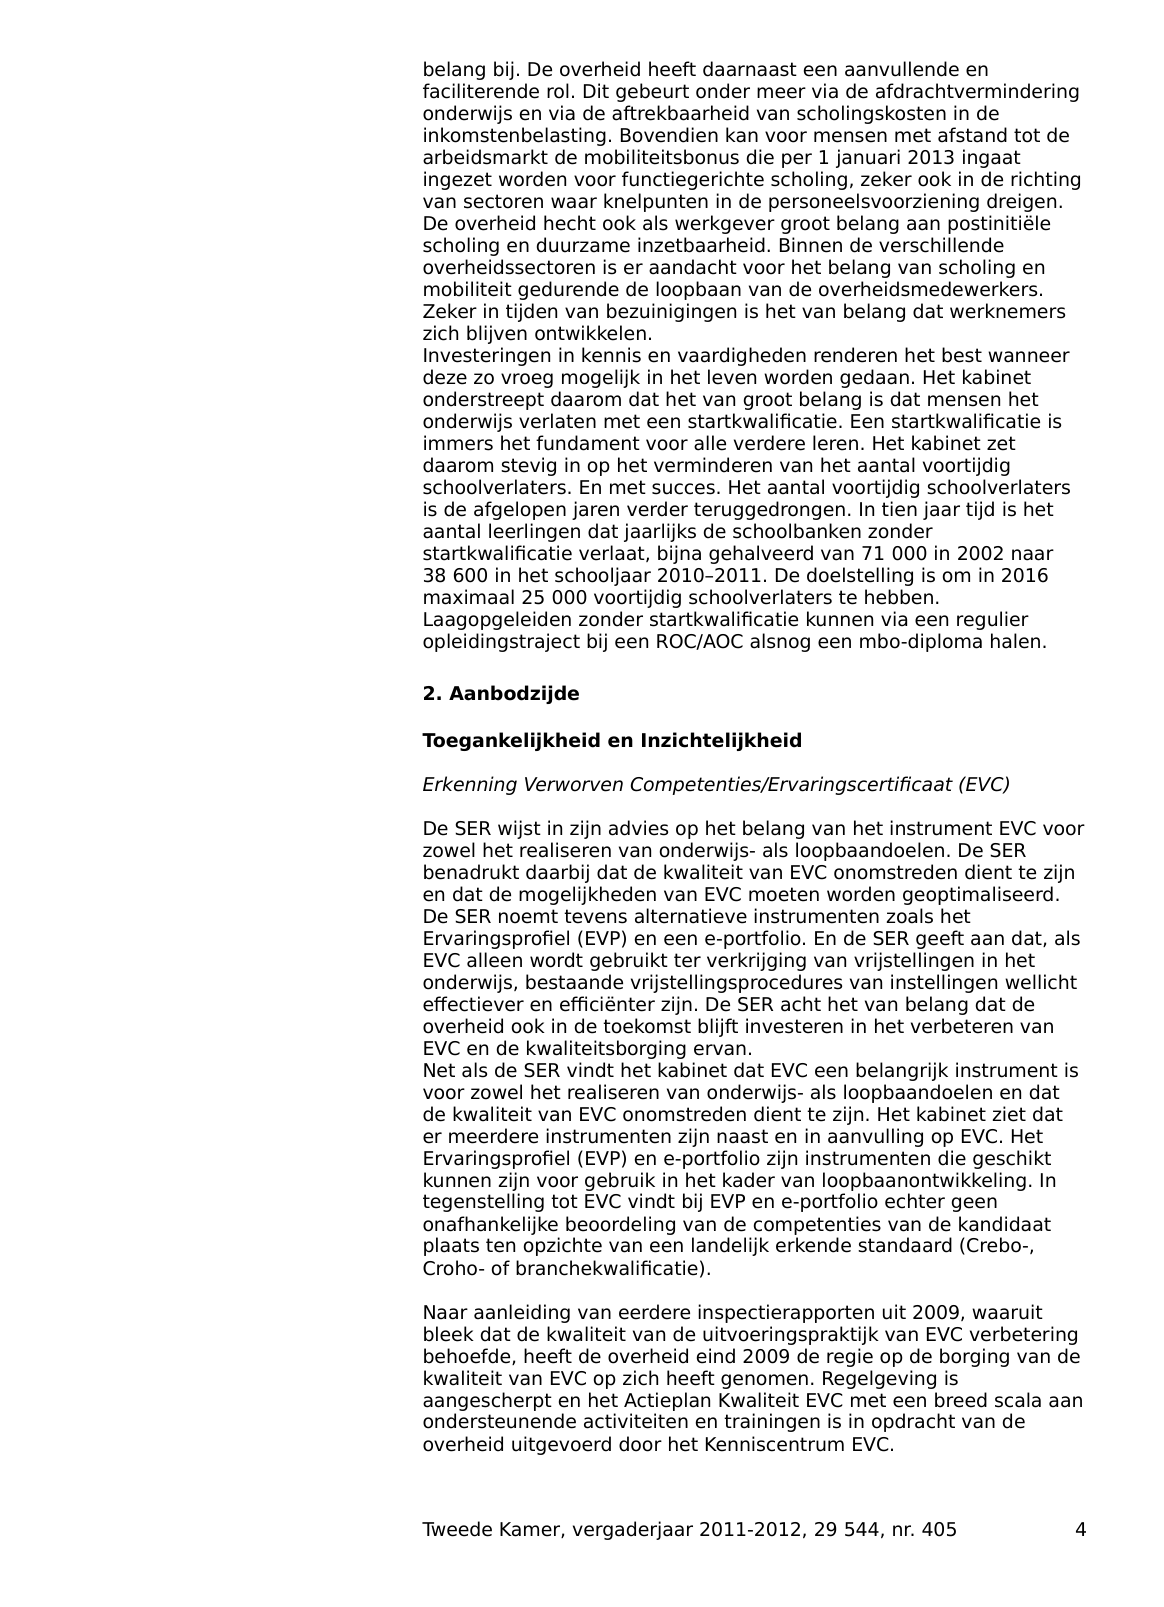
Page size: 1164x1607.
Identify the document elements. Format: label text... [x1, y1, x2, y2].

text Naar aanleiding van eerdere inspectierapporten uit 2009, waaruit bleek dat de kwaliteit van de uitvoeringspraktijk van EVC verbetering behoefde, heeft de overheid eind 2009 de regie op de borging van de kwaliteit van EVC op zich heeft genomen. Regelgeving is aangescherpt en het Actieplan Kwaliteit EVC met een breed scala aan ondersteunende activiteiten en trainingen is in opdracht van de overheid uitgevoerd door het Kenniscentrum EVC. [422, 1302, 1087, 1455]
subtitle Erkenning Verworven Competenties/Ervaringscertificaat (EVC) [422, 774, 1087, 796]
text De SER wijst in zijn advies op het belang van het instrument EVC voor zowel het realiseren van onderwijs- als loopbaandoelen. De SER benadrukt daarbij dat de kwaliteit van EVC onomstreden dient te zijn en dat de mogelijkheden van EVC moeten worden geoptimaliseerd. De SER noemt tevens alternatieve instrumenten zoals het Ervaringsprofiel (EVP) en een e-portfolio. En de SER geeft aan dat, als EVC alleen wordt gebruikt ter verkrijging van vrijstellingen in het onderwijs, bestaande vrijstellingsprocedures van instellingen wellicht effectiever en efficiënter zijn. De SER acht het van belang dat de overheid ook in de toekomst blijft investeren in het verbeteren van EVC en de kwaliteitsborging ervan. [422, 818, 1087, 1059]
text Net als de SER vindt het kabinet dat EVC een belangrijk instrument is voor zowel het realiseren van onderwijs- als loopbaandoelen en dat de kwaliteit van EVC onomstreden dient te zijn. Het kabinet ziet dat er meerdere instrumenten zijn naast en in aanvulling op EVC. Het Ervaringsprofiel (EVP) en e-portfolio zijn instrumenten die geschikt kunnen zijn voor gebruik in het kader van loopbaanontwikkeling. In tegenstelling tot EVC vindt bij EVP en e-portfolio echter geen onafhankelijke beoordeling van de competenties van de kandidaat plaats ten opzichte van een landelijk erkende standaard (Crebo-, Croho- of branchekwalificatie). [422, 1059, 1087, 1279]
text belang bij. De overheid heeft daarnaast een aanvullende en faciliterende rol. Dit gebeurt onder meer via de afdrachtvermindering onderwijs en via de aftrekbaarheid van scholingskosten in de inkomstenbelasting. Bovendien kan voor mensen met afstand tot de arbeidsmarkt de mobiliteitsbonus die per 1 januari 2013 ingaat ingezet worden voor functiegerichte scholing, zeker ook in de richting van sectoren waar knelpunten in de personeelsvoorziening dreigen. De overheid hecht ook als werkgever groot belang aan postinitiële scholing en duurzame inzetbaarheid. Binnen de verschillende overheidssectoren is er aandacht voor het belang van scholing en mobiliteit gedurende de loopbaan van de overheidsmedewerkers. Zeker in tijden van bezuinigingen is het van belang dat werknemers zich blijven ontwikkelen. [422, 59, 1087, 345]
subtitle Toegankelijkheid en Inzichtelijkheid [422, 729, 1087, 751]
text Investeringen in kennis en vaardigheden renderen het best wanneer deze zo vroeg mogelijk in het leven worden gedaan. Het kabinet onderstreept daarom dat het van groot belang is dat mensen het onderwijs verlaten met een startkwalificatie. Een startkwalificatie is immers het fundament voor alle verdere leren. Het kabinet zet daarom stevig in op het verminderen van het aantal voortijdig schoolverlaters. En met succes. Het aantal voortijdig schoolverlaters is de afgelopen jaren verder teruggedrongen. In tien jaar tijd is het aantal leerlingen dat jaarlijks de schoolbanken zonder startkwalificatie verlaat, bijna gehalveerd van 71 000 in 2002 naar 38 600 in het schooljaar 2010–2011. De doelstelling is om in 2016 maximaal 25 000 voortijdig schoolverlaters te hebben. Laagopgeleiden zonder startkwalificatie kunnen via een regulier opleidingstraject bij een ROC/AOC alsnog een mbo-diploma halen. [422, 345, 1087, 652]
subtitle 2. Aanbodzijde [422, 682, 1087, 704]
